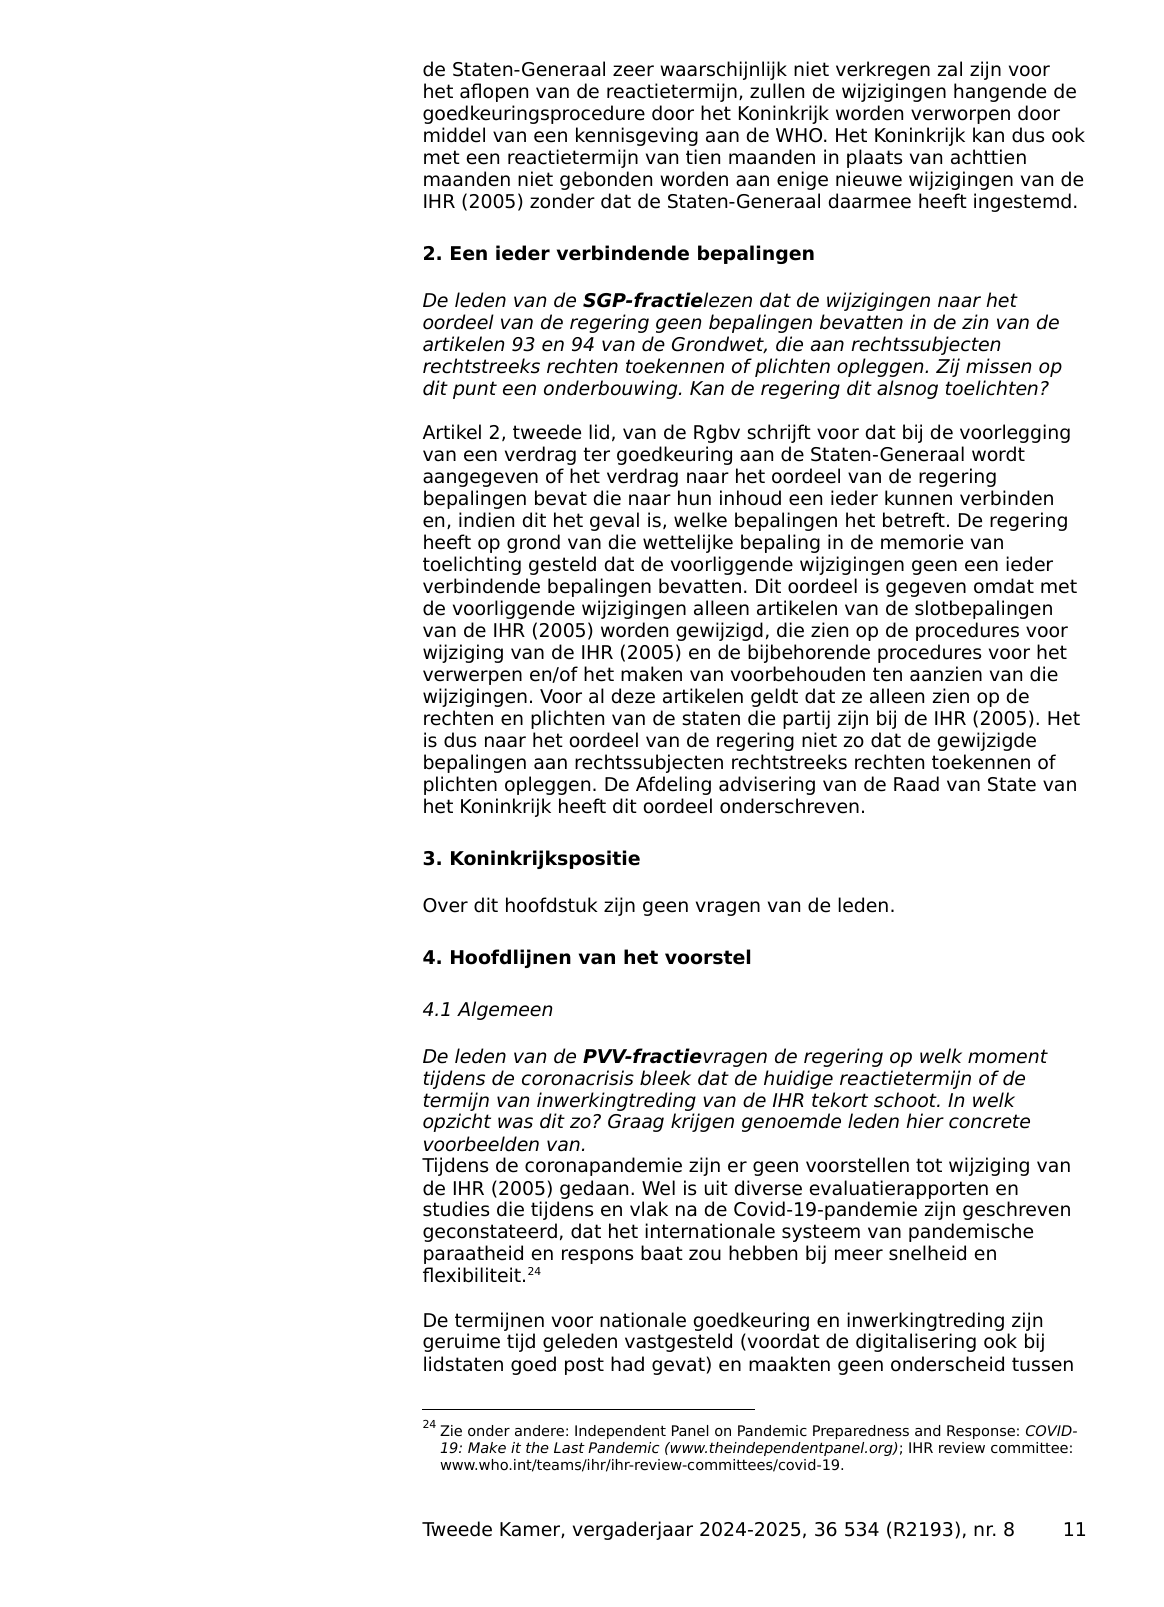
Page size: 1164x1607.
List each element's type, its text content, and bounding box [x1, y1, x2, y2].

subtitle 2. Een ieder verbindende bepalingen [422, 243, 1087, 265]
subtitle 4.1 Algemeen [422, 998, 1087, 1021]
subtitle 4. Hoofdlijnen van het voorstel [422, 947, 1087, 968]
text De termijnen voor nationale goedkeuring en inwerkingtreding zijn geruime tijd geleden vastgesteld (voordat de digitalisering ook bij lidstaten goed post had gevat) en maakten geen onderscheid tussen [422, 1309, 1087, 1375]
text Artikel 2, tweede lid, van de Rgbv schrijft voor dat bij de voorlegging van een verdrag ter goedkeuring aan de Staten-Generaal wordt aangegeven of het verdrag naar het oordeel van de regering bepalingen bevat die naar hun inhoud een ieder kunnen verbinden en, indien dit het geval is, welke bepalingen het betreft. De regering heeft op grond van die wettelijke bepaling in de memorie van toelichting gesteld dat de voorliggende wijzigingen geen een ieder verbindende bepalingen bevatten. Dit oordeel is gegeven omdat met de voorliggende wijzigingen alleen artikelen van de slotbepalingen van de IHR (2005) worden gewijzigd, die zien op de procedures voor wijziging van de IHR (2005) en de bijbehorende procedures voor het verwerpen en/of het maken van voorbehouden ten aanzien van die wijzigingen. Voor al deze artikelen geldt dat ze alleen zien op de rechten en plichten van de staten die partij zijn bij de IHR (2005). Het is dus naar het oordeel van de regering niet zo dat de gewijzigde bepalingen aan rechtssubjecten rechtstreeks rechten toekennen of plichten opleggen. De Afdeling advisering van de Raad van State van het Koninkrijk heeft dit oordeel onderschreven. [422, 422, 1087, 818]
text de Staten-Generaal zeer waarschijnlijk niet verkregen zal zijn voor het aflopen van de reactietermijn, zullen de wijzigingen hangende de goedkeuringsprocedure door het Koninkrijk worden verworpen door middel van een kennisgeving aan de WHO. Het Koninkrijk kan dus ook met een reactietermijn van tien maanden in plaats van achttien maanden niet gebonden worden aan enige nieuwe wijzigingen van de IHR (2005) zonder dat de Staten-Generaal daarmee heeft ingestemd. [422, 59, 1087, 213]
text De leden van de PVV-fractievragen de regering op welk moment tijdens de coronacrisis bleek dat de huidige reactietermijn of de termijn van inwerkingtreding van de IHR tekort schoot. In welk opzicht was dit zo? Graag krijgen genoemde leden hier concrete voorbeelden van. [422, 1046, 1087, 1155]
text Tijdens de coronapandemie zijn er geen voorstellen tot wijziging van de IHR (2005) gedaan. Wel is uit diverse evaluatierapporten en studies die tijdens en vlak na de Covid-19-pandemie zijn geschreven geconstateerd, dat het internationale systeem van pandemische paraatheid en respons baat zou hebben bij meer snelheid en flexibiliteit. [422, 1155, 1087, 1287]
subtitle 3. Koninkrijkspositie [422, 848, 1087, 869]
text Zie onder andere: Independent Panel on Pandemic Preparedness and Response: COVID-19: Make it the Last Pandemic (www.theindependentpanel.org); IHR review committee: www.who.int/teams/ihr/ihr-review-committees/covid-19. [422, 1418, 1087, 1474]
text De leden van de SGP-fractielezen dat de wijzigingen naar het oordeel van de regering geen bepalingen bevatten in de zin van de artikelen 93 en 94 van de Grondwet, die aan rechtssubjecten rechtstreeks rechten toekennen of plichten opleggen. Zij missen op dit punt een onderbouwing. Kan de regering dit alsnog toelichten? [422, 290, 1087, 400]
text Over dit hoofdstuk zijn geen vragen van de leden. [422, 894, 1087, 917]
